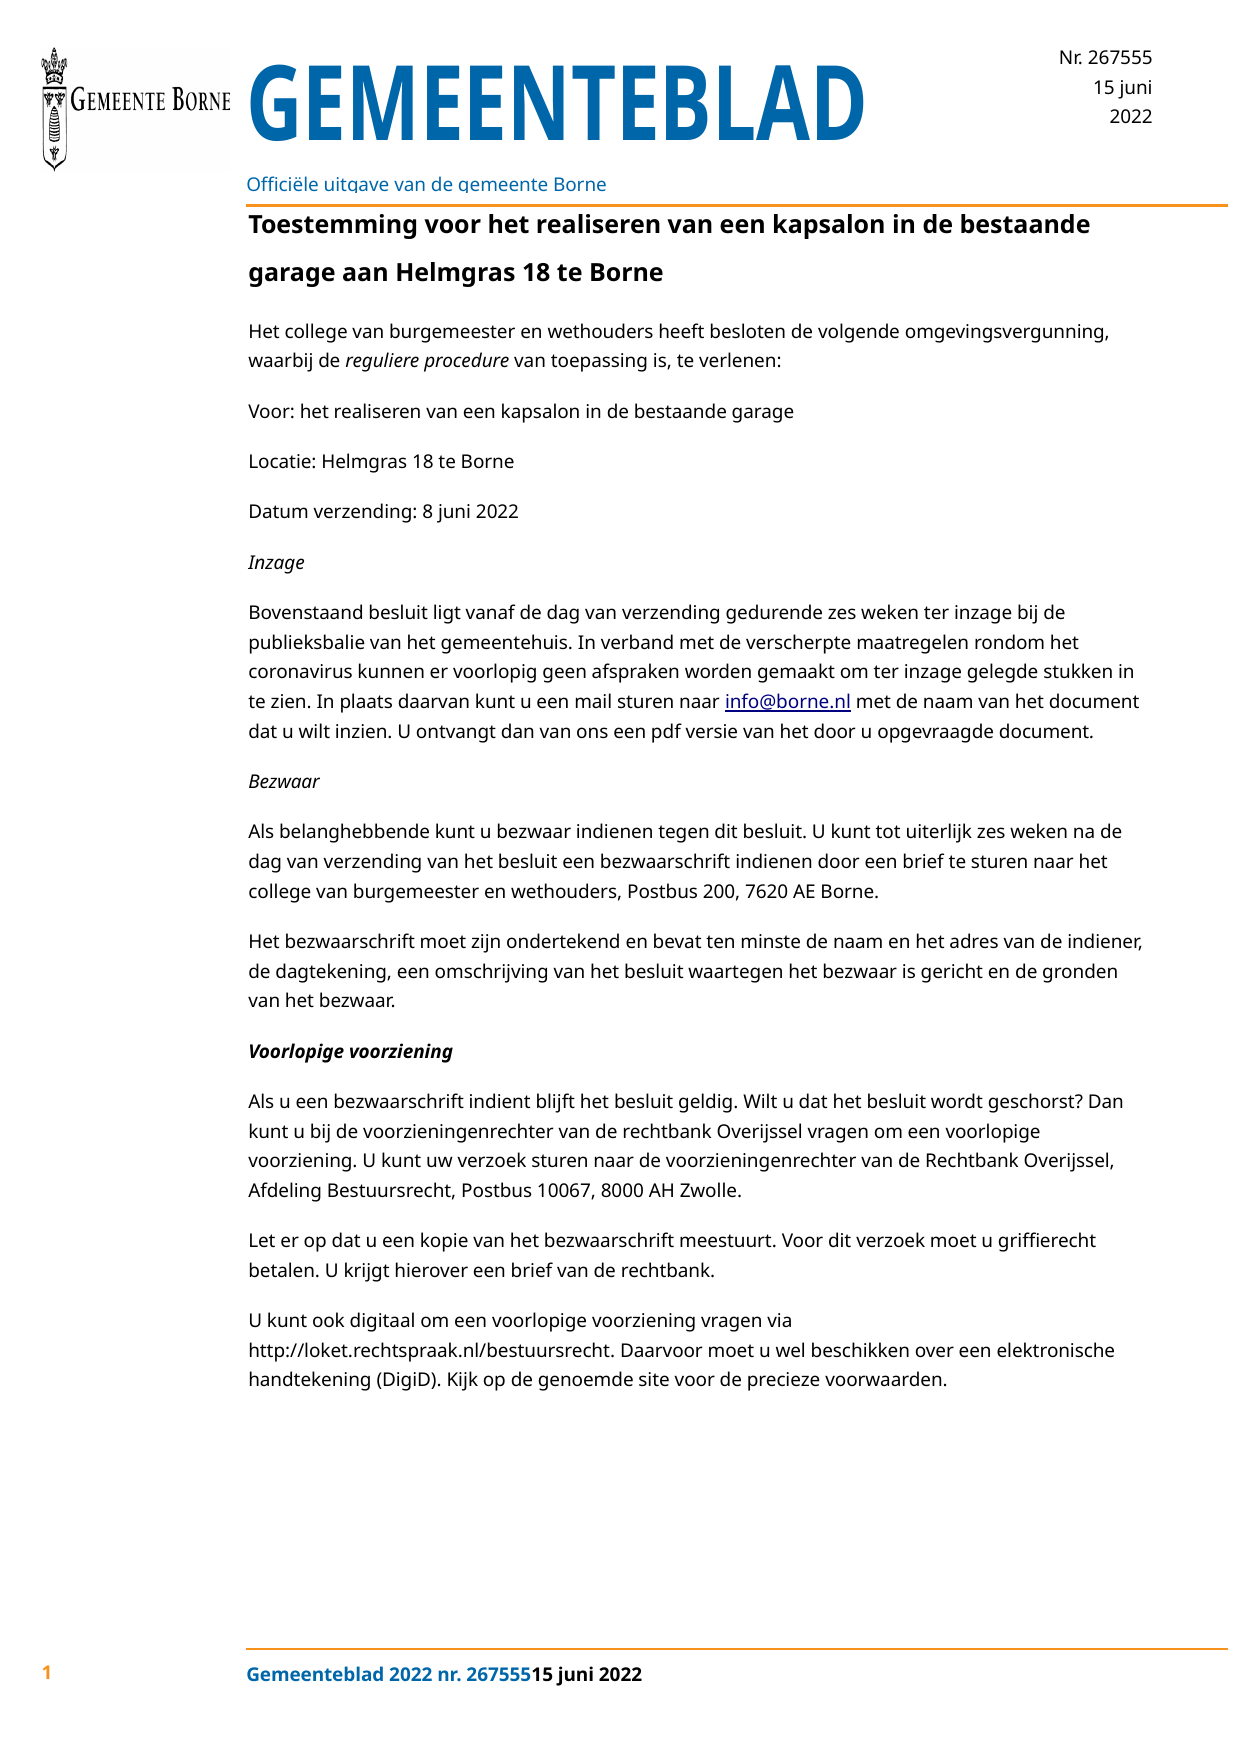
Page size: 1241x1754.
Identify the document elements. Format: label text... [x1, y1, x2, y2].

text Het bezwaarschrift moet zijn ondertekend en bevat ten minste de naam en het adres van de indiener, de dagtekening, een omschrijving van het besluit waartegen het bezwaar is gericht en de gronden van het bezwaar. [248, 928, 1152, 1013]
picture [41, 47, 231, 172]
text Bezwaar [248, 768, 1152, 794]
text Als belanghebbende kunt u bezwaar indienen tegen dit besluit. U kunt tot uiterlijk zes weken na de dag van verzending van het besluit een bezwaarschrift indienen door een brief te sturen naar het college van burgemeester en wethouders, Postbus 200, 7620 AE Borne. [248, 819, 1152, 904]
text Let er op dat u een kopie van het bezwaarschrift meestuurt. Voor dit verzoek moet u griffierecht betalen. U krijgt hierover een brief van de rechtbank. [248, 1227, 1152, 1283]
text Datum verzending: 8 juni 2022 [248, 499, 1152, 524]
text Voorlopige voorziening [248, 1038, 1152, 1064]
text Als u een bezwaarschrift indient blijft het besluit geldig. Wilt u dat het besluit wordt geschorst? Dan kunt u bij de voorzieningenrechter van de rechtbank Overijssel vragen om een voorlopige voorziening. U kunt uw verzoek sturen naar de voorzieningenrechter van de Rechtbank Overijssel, Afdeling Bestuursrecht, Postbus 10067, 8000 AH Zwolle. [248, 1088, 1152, 1203]
text Bovenstaand besluit ligt vanaf de dag van verzending gedurende zes weken ter inzage bij de publieksbalie van het gemeentehuis. In verband met de verscherpte maatregelen rondom het coronavirus kunnen er voorlopig geen afspraken worden gemaakt om ter inzage gelegde stukken in te zien. In plaats daarvan kunt u een mail sturen naar info@borne.nl met de naam van het document dat u wilt inzien. U ontvangt dan van ons een pdf versie van het door u opgevraagde document. [248, 599, 1152, 744]
text Locatie: Helmgras 18 te Borne [248, 448, 1152, 474]
text Het college van burgemeester en wethouders heeft besloten de volgende omgevingsvergunning, waarbij de reguliere procedure van toepassing is, te verlenen: [248, 318, 1152, 373]
text Voor: het realiseren van een kapsalon in de bestaande garage [248, 398, 1152, 424]
text U kunt ook digitaal om een voorlopige voorziening vragen via http://loket.rechtspraak.nl/bestuursrecht. Daarvoor moet u wel beschikken over een elektronische handtekening (DigiD). Kijk op de genoemde site voor de precieze voorwaarden. [248, 1307, 1152, 1392]
text Toestemming voor het realiseren van een kapsalon in de bestaande garage aan Helmgras 18 te Borne [248, 207, 1152, 288]
text Inzage [248, 549, 1152, 575]
